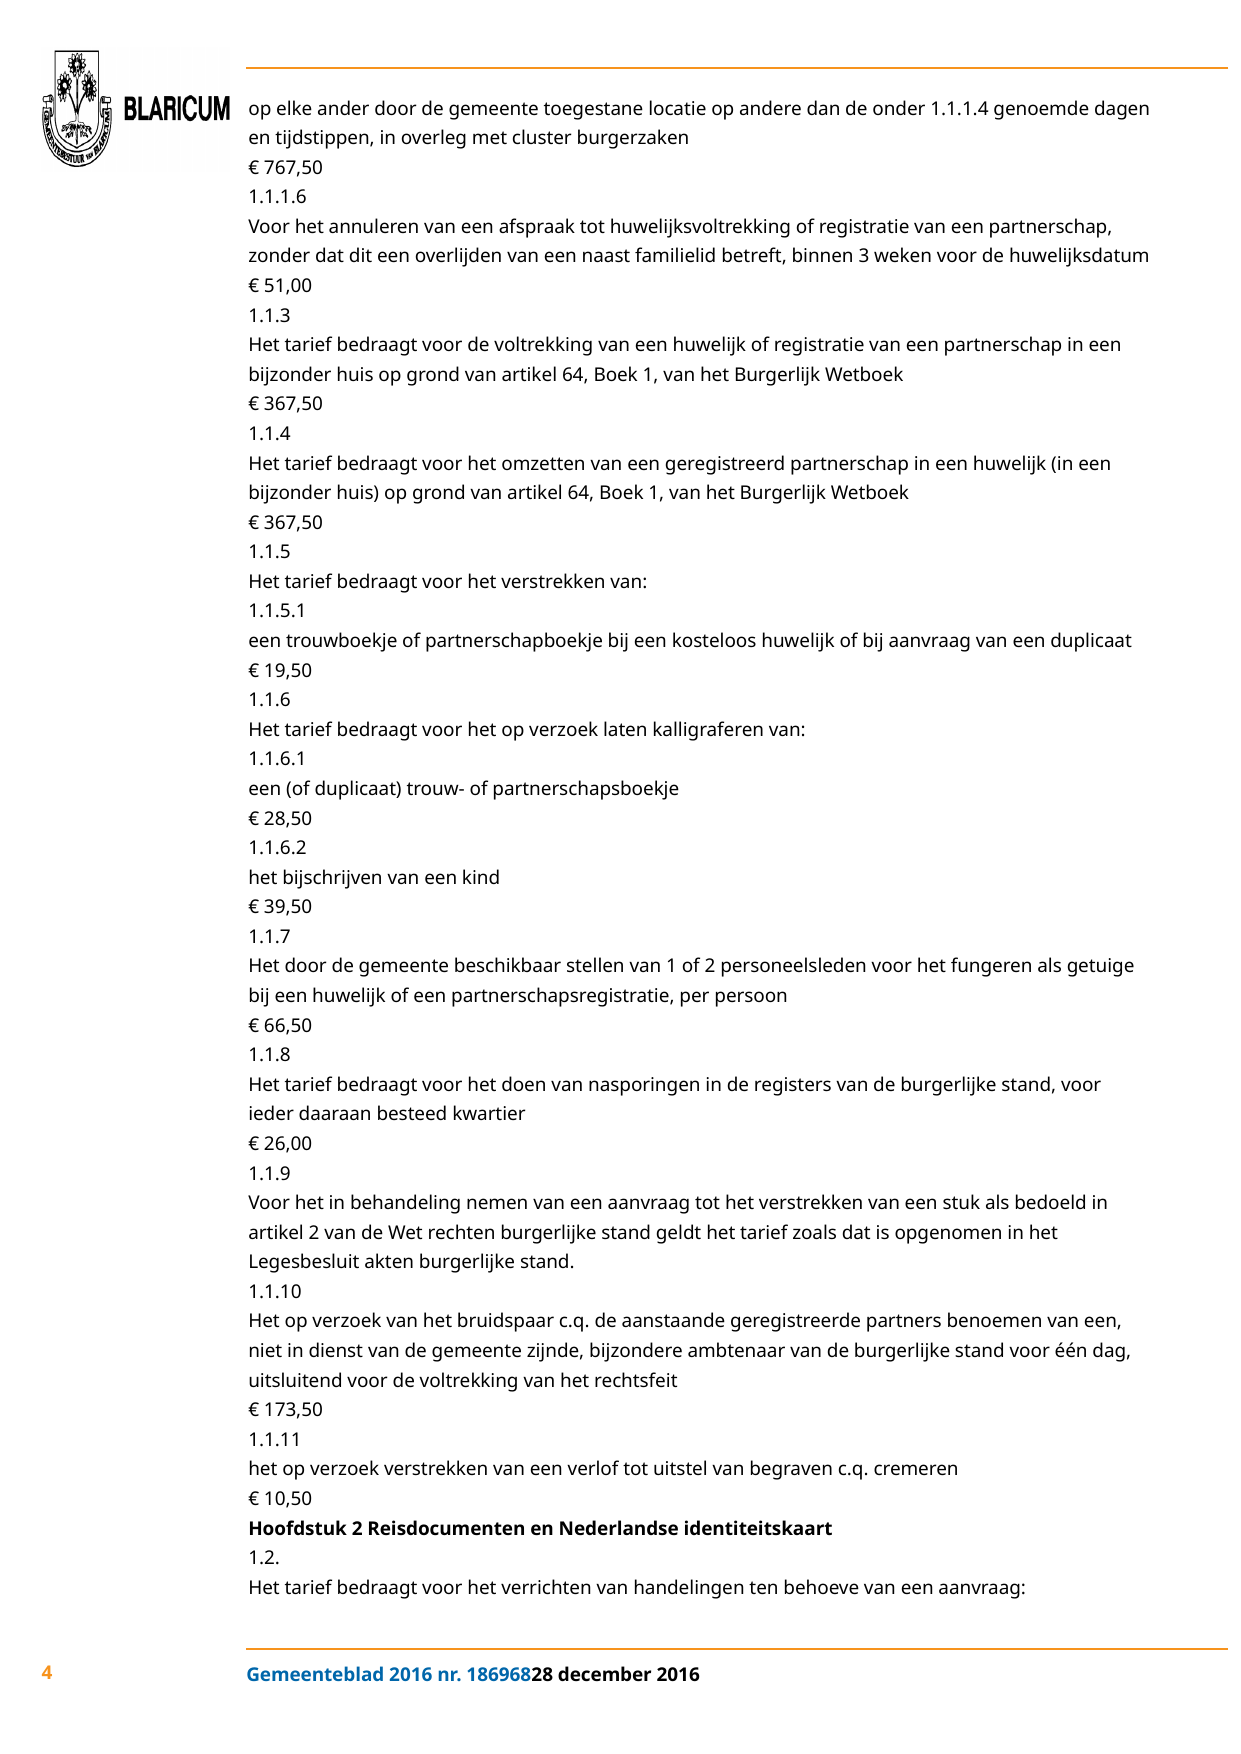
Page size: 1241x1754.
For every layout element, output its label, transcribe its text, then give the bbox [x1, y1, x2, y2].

text 1.1.4 [248, 420, 1152, 446]
text Het tarief bedraagt voor het op verzoek laten kalligraferen van: [248, 716, 1152, 742]
text het op verzoek verstrekken van een verlof tot uitstel van begraven c.q. cremeren [248, 1456, 1152, 1481]
text 1.1.9 [248, 1160, 1152, 1186]
text Het tarief bedraagt voor het verstrekken van: [248, 568, 1152, 594]
text € 10,50 [248, 1485, 1152, 1511]
text 1.1.3 [248, 302, 1152, 328]
text € 19,50 [248, 657, 1152, 683]
text 1.1.5 [248, 538, 1152, 564]
text Het door de gemeente beschikbaar stellen van 1 of 2 personeelsleden voor het fungeren als getuige bij een huwelijk of een partnerschapsregistratie, per persoon [248, 953, 1152, 1008]
text op elke ander door de gemeente toegestane locatie op andere dan de onder 1.1.1.4 genoemde dagen en tijdstippen, in overleg met cluster burgerzaken [248, 95, 1152, 150]
text het bijschrijven van een kind [248, 864, 1152, 890]
text € 28,50 [248, 805, 1152, 831]
text Voor het annuleren van een afspraak tot huwelijksvoltrekking of registratie van een partnerschap, zonder dat dit een overlijden van een naast familielid betreft, binnen 3 weken voor de huwelijksdatum [248, 213, 1152, 268]
text € 39,50 [248, 893, 1152, 919]
text 1.1.10 [248, 1278, 1152, 1304]
text 1.1.7 [248, 923, 1152, 949]
text 1.1.6.1 [248, 746, 1152, 771]
text Het tarief bedraagt voor het omzetten van een geregistreerd partnerschap in een huwelijk (in een bijzonder huis) op grond van artikel 64, Boek 1, van het Burgerlijk Wetboek [248, 450, 1152, 505]
text 1.1.11 [248, 1426, 1152, 1452]
text € 66,50 [248, 1012, 1152, 1038]
text € 367,50 [248, 391, 1152, 416]
text 1.1.1.6 [248, 183, 1152, 209]
text € 26,00 [248, 1130, 1152, 1156]
text Het op verzoek van het bruidspaar c.q. de aanstaande geregistreerde partners benoemen van een, niet in dienst van de gemeente zijnde, bijzondere ambtenaar van de burgerlijke stand voor één dag, uitsluitend voor de voltrekking van het rechtsfeit [248, 1308, 1152, 1393]
text € 367,50 [248, 509, 1152, 535]
text een (of duplicaat) trouw- of partnerschapsboekje [248, 775, 1152, 801]
text een trouwboekje of partnerschapboekje bij een kosteloos huwelijk of bij aanvraag van een duplicaat [248, 627, 1152, 653]
text 1.2. [248, 1544, 1152, 1570]
text € 767,50 [248, 154, 1152, 180]
text Het tarief bedraagt voor het verrichten van handelingen ten behoeve van een aanvraag: [248, 1574, 1152, 1600]
text Het tarief bedraagt voor de voltrekking van een huwelijk of registratie van een partnerschap in een bijzonder huis op grond van artikel 64, Boek 1, van het Burgerlijk Wetboek [248, 331, 1152, 387]
text 1.1.5.1 [248, 598, 1152, 623]
text Het tarief bedraagt voor het doen van nasporingen in de registers van de burgerlijke stand, voor ieder daaraan besteed kwartier [248, 1071, 1152, 1126]
text 1.1.6.2 [248, 834, 1152, 860]
picture [41, 47, 231, 172]
text Voor het in behandeling nemen van een aanvraag tot het verstrekken van een stuk als bedoeld in artikel 2 van de Wet rechten burgerlijke stand geldt het tarief zoals dat is opgenomen in het Legesbesluit akten burgerlijke stand. [248, 1189, 1152, 1274]
text 1.1.8 [248, 1041, 1152, 1067]
text € 51,00 [248, 272, 1152, 298]
text 1.1.6 [248, 686, 1152, 712]
text Hoofdstuk 2 Reisdocumenten en Nederlandse identiteitskaart [248, 1515, 1152, 1541]
text € 173,50 [248, 1396, 1152, 1422]
